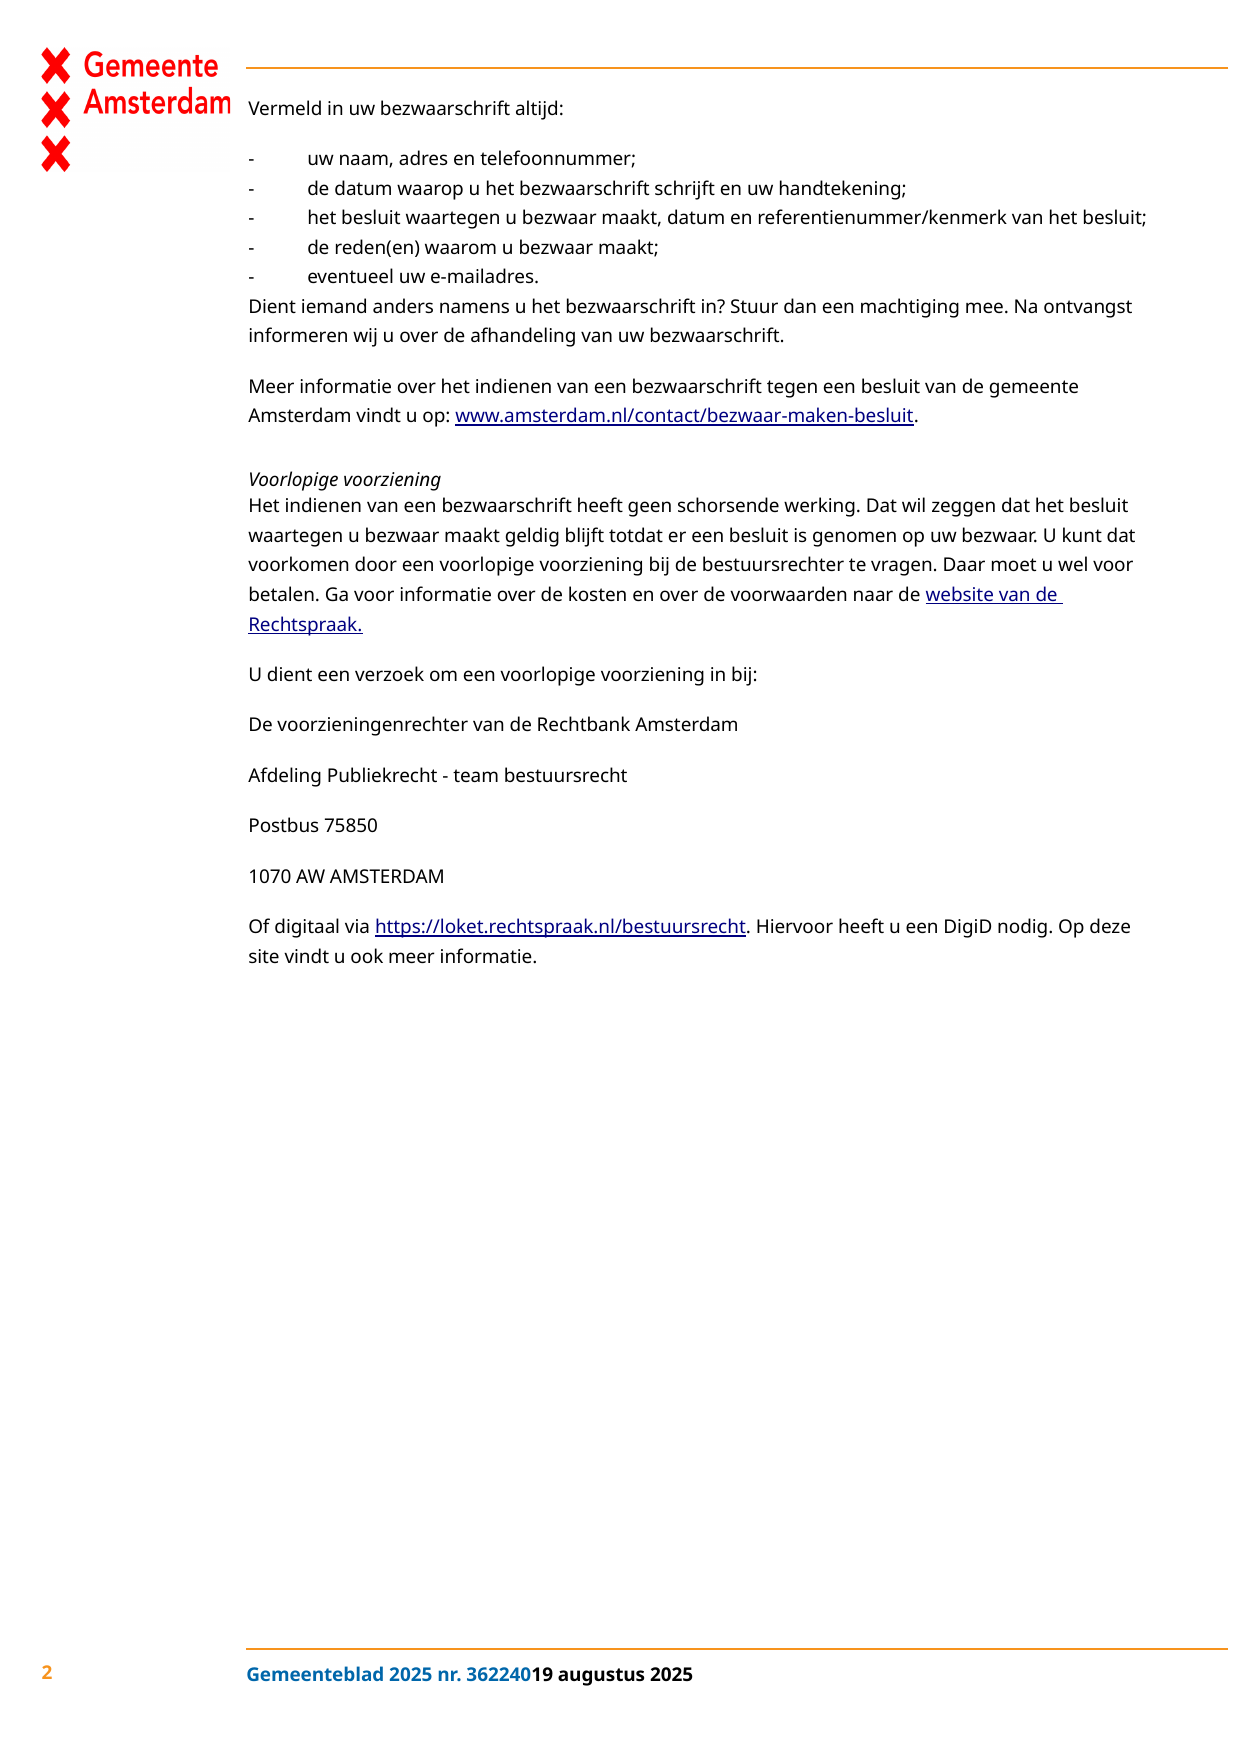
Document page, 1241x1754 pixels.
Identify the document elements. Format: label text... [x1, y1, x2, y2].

text Of digitaal via https://loket.rechtspraak.nl/bestuursrecht. Hiervoor heeft u een DigiD nodig. Op deze site vindt u ook meer informatie. [248, 913, 1152, 968]
text Meer informatie over het indienen van een bezwaarschrift tegen een besluit van de gemeente Amsterdam vindt u op: www.amsterdam.nl/contact/bezwaar-maken-besluit. [248, 373, 1152, 428]
text Postbus 75850 [248, 812, 1152, 838]
text 1070 AW AMSTERDAM [248, 863, 1152, 888]
list het besluit waartegen u bezwaar maakt, datum en referentienummer/kenmerk van het besluit; [248, 204, 1152, 230]
text Het indienen van een bezwaarschrift heeft geen schorsende werking. Dat wil zeggen dat het besluit waartegen u bezwaar maakt geldig blijft totdat er een besluit is genomen op uw bezwaar. U kunt dat voorkomen door een voorlopige voorziening bij de bestuursrechter te vragen. Daar moet u wel voor betalen. Ga voor informatie over de kosten en over de voorwaarden naar de website van de Rechtspraak. [248, 492, 1152, 636]
text De voorzieningenrechter van de Rechtbank Amsterdam [248, 712, 1152, 737]
list de datum waarop u het bezwaarschrift schrijft en uw handtekening; [248, 175, 1152, 201]
list uw naam, adres en telefoonnummer; [248, 145, 1152, 171]
text Afdeling Publiekrecht - team bestuursrecht [248, 762, 1152, 788]
list de reden(en) waarom u bezwaar maakt; [248, 234, 1152, 260]
text Dient iemand anders namens u het bezwaarschrift in? Stuur dan een machtiging mee. Na ontvangst informeren wij u over de afhandeling van uw bezwaarschrift. [248, 293, 1152, 348]
picture [41, 47, 231, 172]
text U dient een verzoek om een voorlopige voorziening in bij: [248, 661, 1152, 687]
list eventueel uw e-mailadres. [248, 263, 1152, 289]
text Vermeld in uw bezwaarschrift altijd: [248, 95, 1152, 121]
text Voorlopige voorziening [248, 467, 1152, 492]
